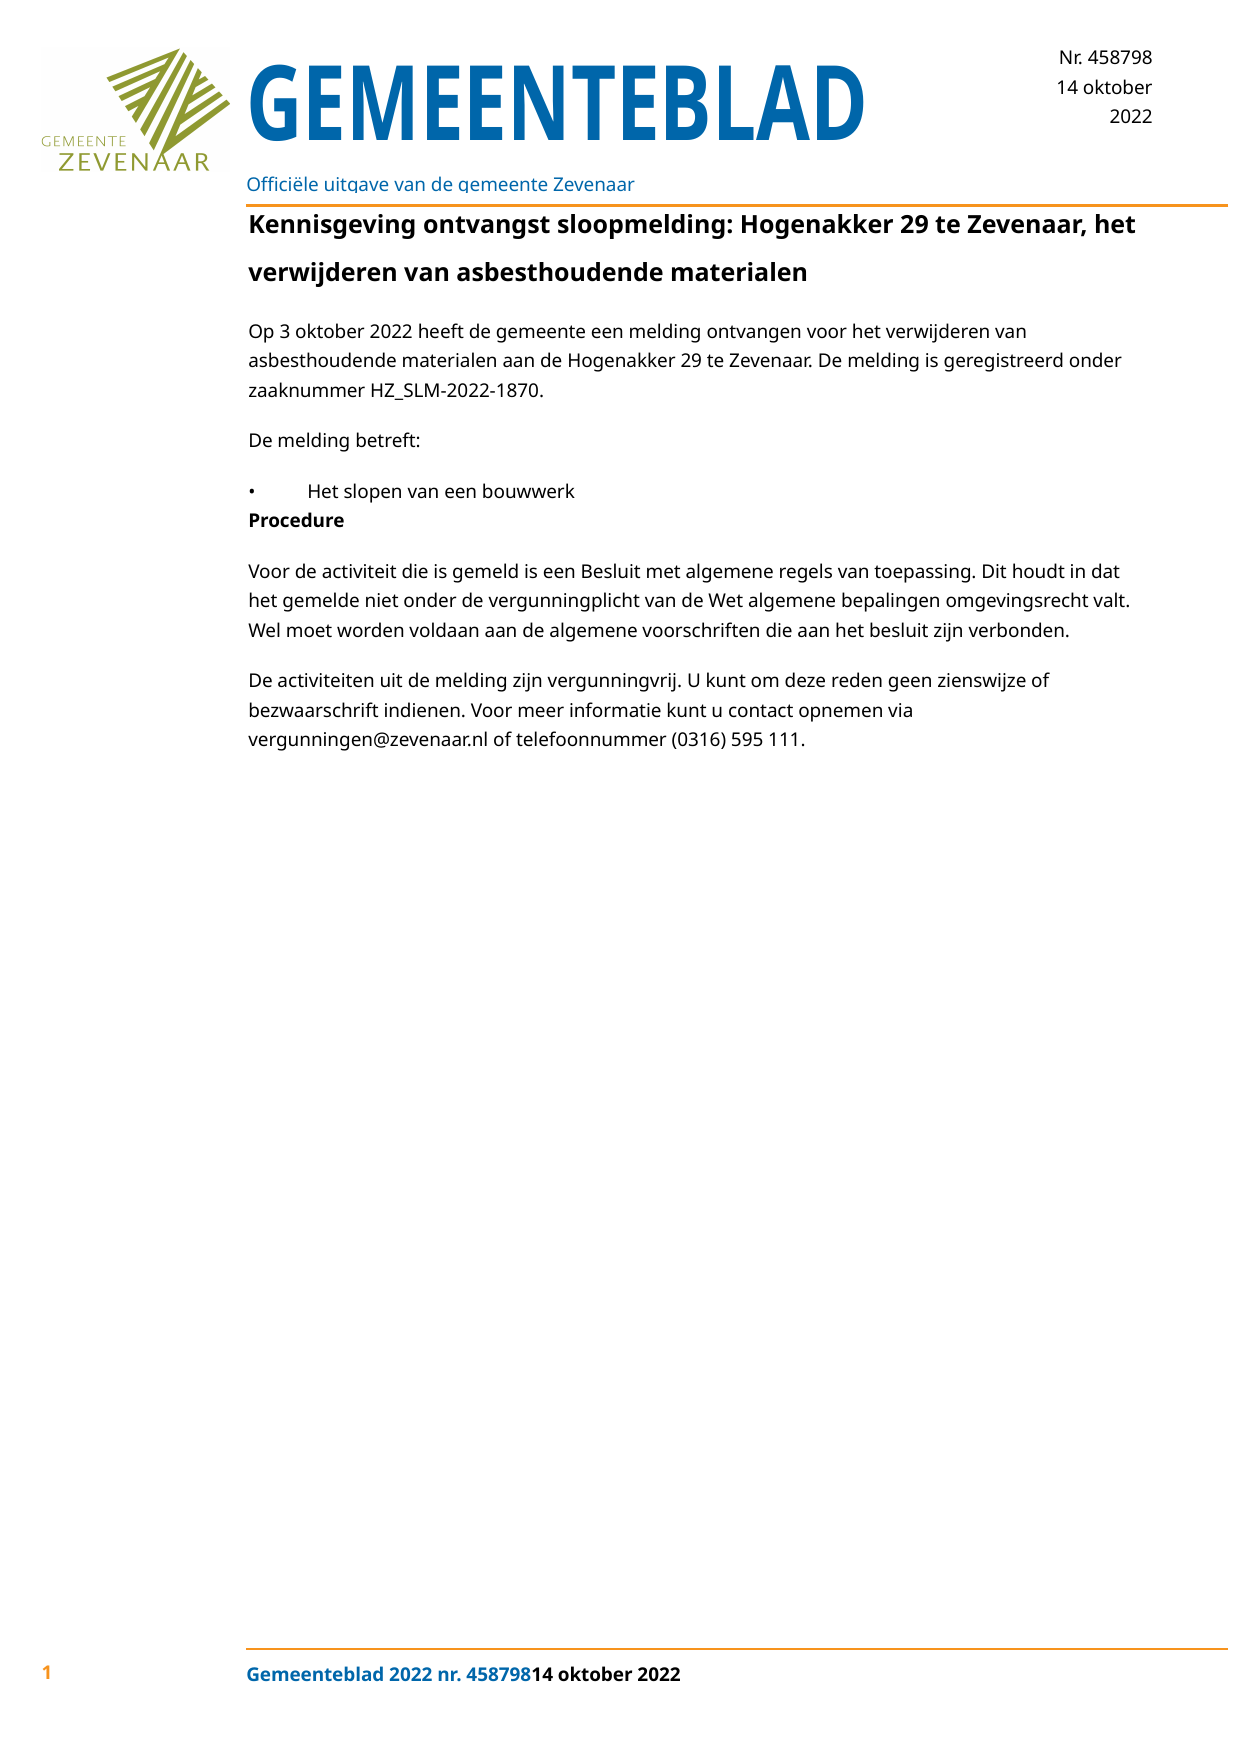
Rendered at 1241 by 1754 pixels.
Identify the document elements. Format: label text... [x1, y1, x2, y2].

text De activiteiten uit de melding zijn vergunningvrij. U kunt om deze reden geen zienswijze of bezwaarschrift indienen. Voor meer informatie kunt u contact opnemen via vergunningen@zevenaar.nl of telefoonnummer (0316) 595 111. [248, 667, 1152, 752]
text Voor de activiteit die is gemeld is een Besluit met algemene regels van toepassing. Dit houdt in dat het gemelde niet onder de vergunningplicht van de Wet algemene bepalingen omgevingsrecht valt. Wel moet worden voldaan aan de algemene voorschriften die aan het besluit zijn verbonden. [248, 558, 1152, 643]
list Het slopen van een bouwwerk [248, 478, 1152, 504]
picture [41, 47, 231, 172]
text Procedure [248, 507, 1152, 533]
text Kennisgeving ontvangst sloopmelding: Hogenakker 29 te Zevenaar, het verwijderen van asbesthoudende materialen [248, 207, 1152, 288]
text De melding betreft: [248, 427, 1152, 453]
text Op 3 oktober 2022 heeft de gemeente een melding ontvangen voor het verwijderen van asbesthoudende materialen aan de Hogenakker 29 te Zevenaar. De melding is geregistreerd onder zaaknummer HZ_SLM-2022-1870. [248, 318, 1152, 403]
